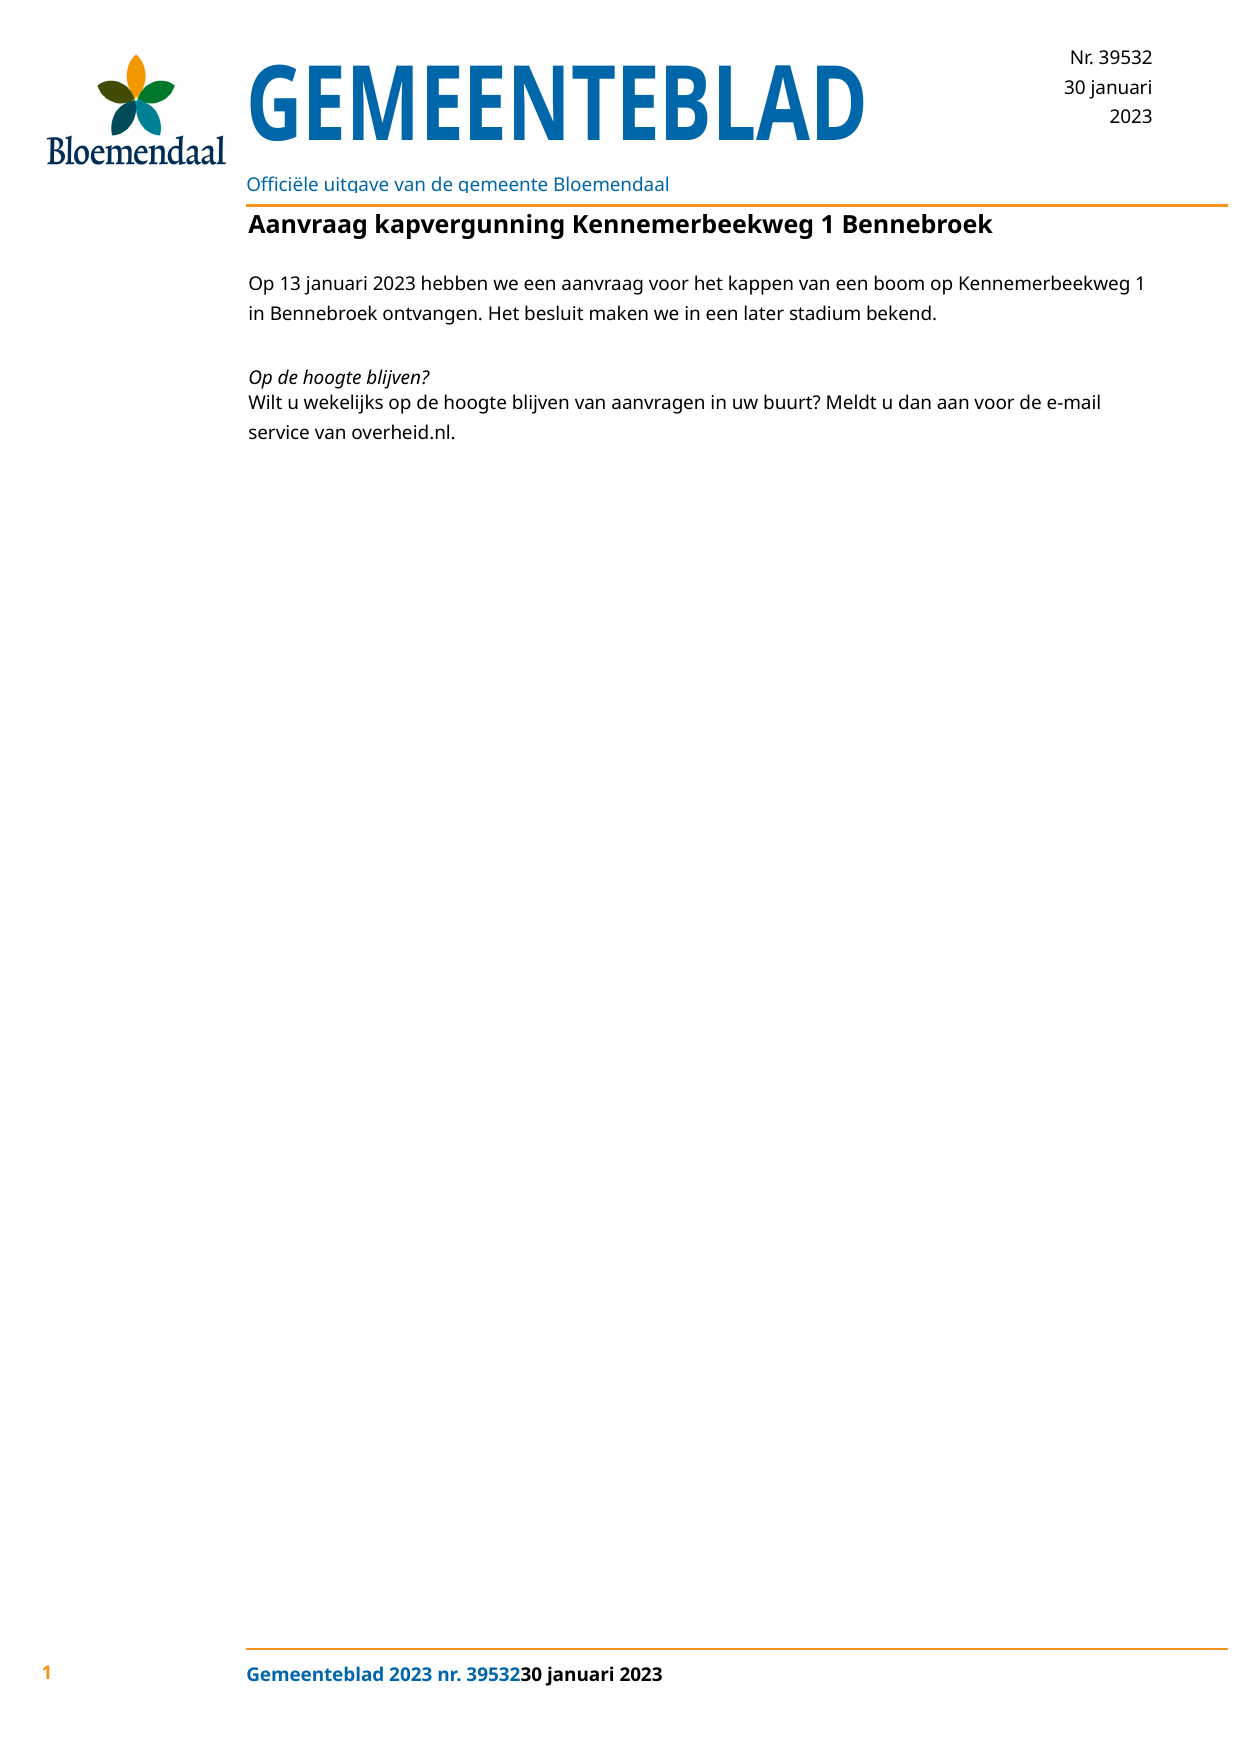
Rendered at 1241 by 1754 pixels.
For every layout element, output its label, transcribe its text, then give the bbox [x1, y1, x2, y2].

picture [41, 47, 231, 172]
text Aanvraag kapvergunning Kennemerbeekweg 1 Bennebroek [248, 207, 1152, 241]
text Op 13 januari 2023 hebben we een aanvraag voor het kappen van een boom op Kennemerbeekweg 1 in Bennebroek ontvangen. Het besluit maken we in een later stadium bekend. [248, 270, 1152, 326]
text Op de hoogte blijven? [248, 364, 1152, 389]
text Wilt u wekelijks op de hoogte blijven van aanvragen in uw buurt? Meldt u dan aan voor de e-mail service van overheid.nl. [248, 389, 1152, 445]
